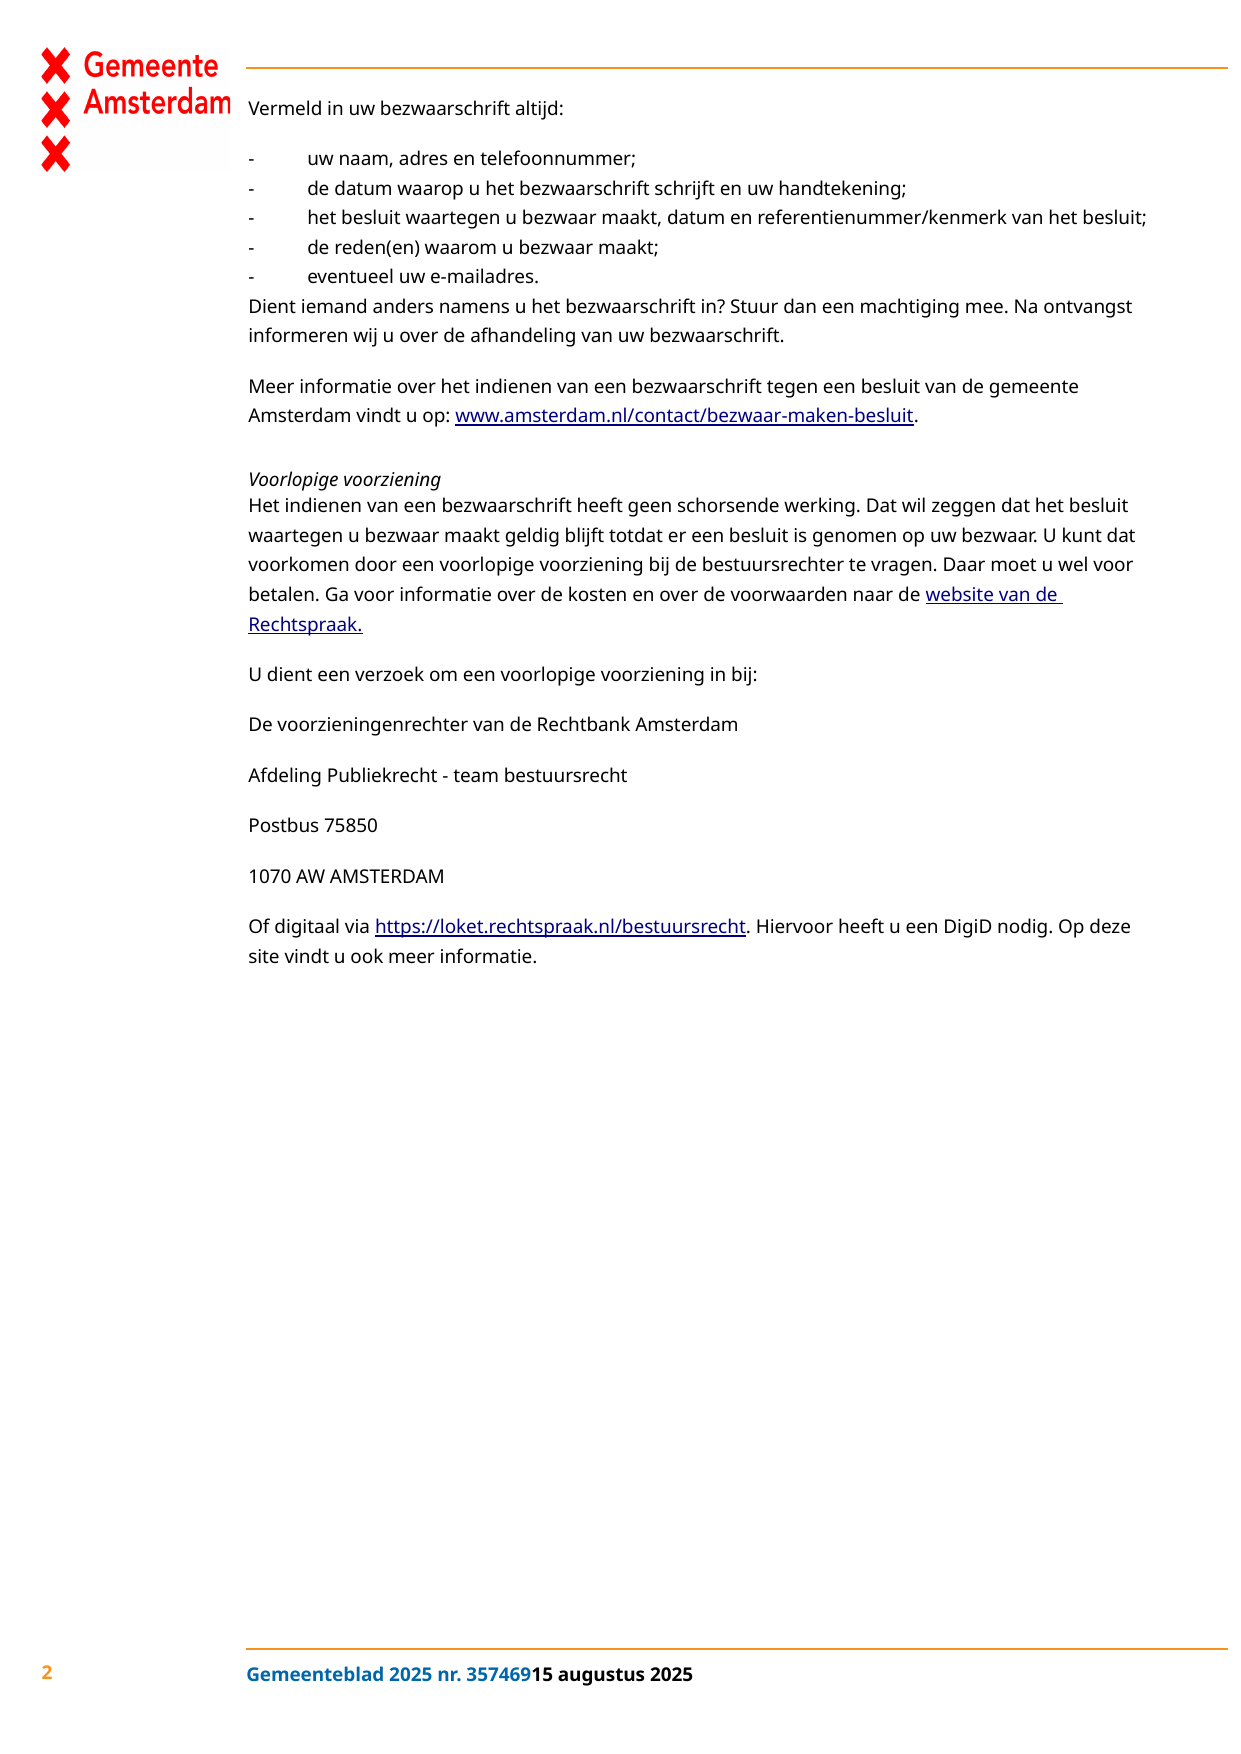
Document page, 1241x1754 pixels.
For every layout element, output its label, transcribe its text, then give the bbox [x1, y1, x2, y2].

list uw naam, adres en telefoonnummer; [248, 145, 1152, 171]
text Vermeld in uw bezwaarschrift altijd: [248, 95, 1152, 121]
text Voorlopige voorziening [248, 467, 1152, 492]
text De voorzieningenrechter van de Rechtbank Amsterdam [248, 712, 1152, 737]
text Meer informatie over het indienen van een bezwaarschrift tegen een besluit van de gemeente Amsterdam vindt u op: www.amsterdam.nl/contact/bezwaar-maken-besluit. [248, 373, 1152, 428]
text 1070 AW AMSTERDAM [248, 863, 1152, 888]
list het besluit waartegen u bezwaar maakt, datum en referentienummer/kenmerk van het besluit; [248, 204, 1152, 230]
text Afdeling Publiekrecht - team bestuursrecht [248, 762, 1152, 788]
list eventueel uw e-mailadres. [248, 263, 1152, 289]
text Of digitaal via https://loket.rechtspraak.nl/bestuursrecht. Hiervoor heeft u een DigiD nodig. Op deze site vindt u ook meer informatie. [248, 913, 1152, 968]
picture [41, 47, 231, 172]
text U dient een verzoek om een voorlopige voorziening in bij: [248, 661, 1152, 687]
list de datum waarop u het bezwaarschrift schrijft en uw handtekening; [248, 175, 1152, 201]
text Dient iemand anders namens u het bezwaarschrift in? Stuur dan een machtiging mee. Na ontvangst informeren wij u over de afhandeling van uw bezwaarschrift. [248, 293, 1152, 348]
text Het indienen van een bezwaarschrift heeft geen schorsende werking. Dat wil zeggen dat het besluit waartegen u bezwaar maakt geldig blijft totdat er een besluit is genomen op uw bezwaar. U kunt dat voorkomen door een voorlopige voorziening bij de bestuursrechter te vragen. Daar moet u wel voor betalen. Ga voor informatie over de kosten en over de voorwaarden naar de website van de Rechtspraak. [248, 492, 1152, 636]
list de reden(en) waarom u bezwaar maakt; [248, 234, 1152, 260]
text Postbus 75850 [248, 812, 1152, 838]
